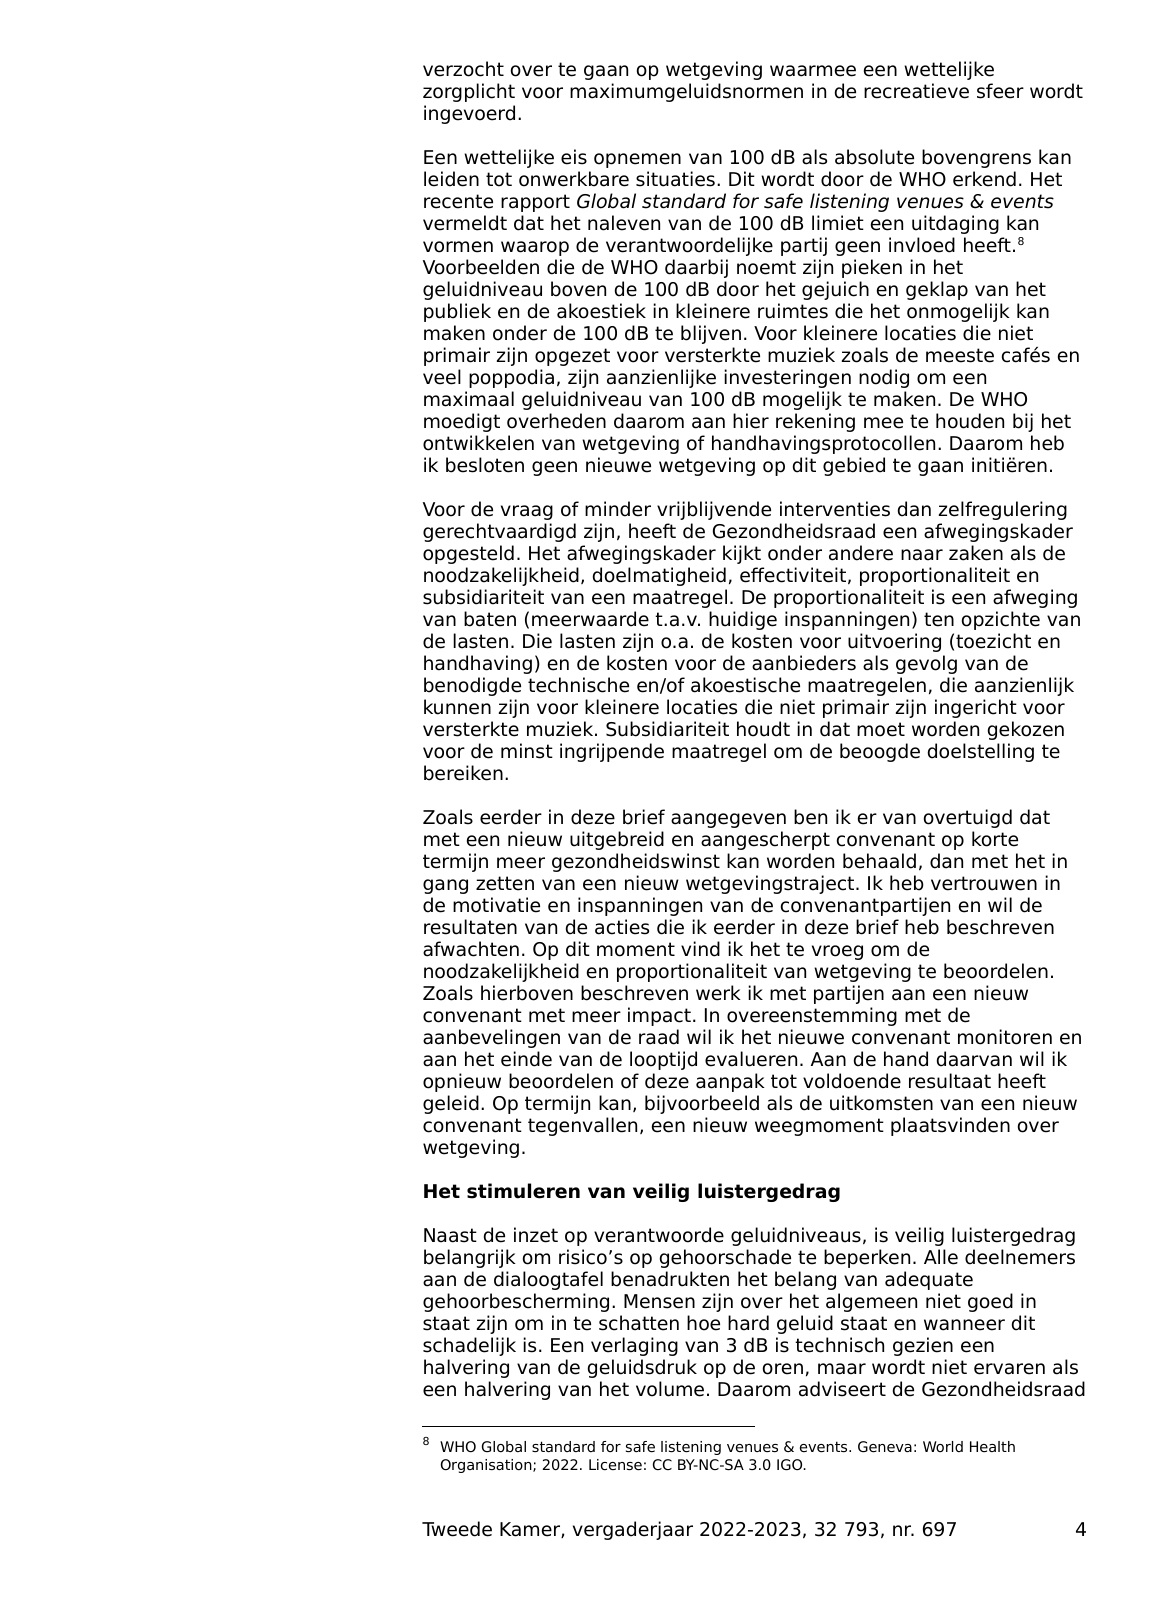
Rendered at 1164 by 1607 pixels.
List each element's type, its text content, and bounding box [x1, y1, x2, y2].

text Zoals eerder in deze brief aangegeven ben ik er van overtuigd dat met een nieuw uitgebreid en aangescherpt convenant op korte termijn meer gezondheidswinst kan worden behaald, dan met het in gang zetten van een nieuw wetgevingstraject. Ik heb vertrouwen in de motivatie en inspanningen van de convenantpartijen en wil de resultaten van de acties die ik eerder in deze brief heb beschreven afwachten. Op dit moment vind ik het te vroeg om de noodzakelijkheid en proportionaliteit van wetgeving te beoordelen. Zoals hierboven beschreven werk ik met partijen aan een nieuw convenant met meer impact. In overeenstemming met de aanbevelingen van de raad wil ik het nieuwe convenant monitoren en aan het einde van de looptijd evalueren. Aan de hand daarvan wil ik opnieuw beoordelen of deze aanpak tot voldoende resultaat heeft geleid. Op termijn kan, bijvoorbeeld als de uitkomsten van een nieuw convenant tegenvallen, een nieuw weegmoment plaatsvinden over wetgeving. [422, 807, 1087, 1159]
text verzocht over te gaan op wetgeving waarmee een wettelijke zorgplicht voor maximumgeluidsnormen in de recreatieve sfeer wordt ingevoerd. [422, 59, 1087, 125]
text WHO Global standard for safe listening venues & events. Geneva: World Health Organisation; 2022. License: CC BY-NC-SA 3.0 IGO. [422, 1435, 1087, 1474]
subtitle Het stimuleren van veilig luistergedrag [422, 1181, 1087, 1203]
text Naast de inzet op verantwoorde geluidniveaus, is veilig luistergedrag belangrijk om risico’s op gehoorschade te beperken. Alle deelnemers aan de dialoogtafel benadrukten het belang van adequate gehoorbescherming. Mensen zijn over het algemeen niet goed in staat zijn om in te schatten hoe hard geluid staat en wanneer dit schadelijk is. Een verlaging van 3 dB is technisch gezien een halvering van de geluidsdruk op de oren, maar wordt niet ervaren als een halvering van het volume. Daarom adviseert de Gezondheidsraad [422, 1225, 1087, 1401]
text Een wettelijke eis opnemen van 100 dB als absolute bovengrens kan leiden tot onwerkbare situaties. Dit wordt door de WHO erkend. Het recente rapport Global standard for safe listening venues & events vermeldt dat het naleven van de 100 dB limiet een uitdaging kan vormen waarop de verantwoordelijke partij geen invloed heeft. Voorbeelden die de WHO daarbij noemt zijn pieken in het geluidniveau boven de 100 dB door het gejuich en geklap van het publiek en de akoestiek in kleinere ruimtes die het onmogelijk kan maken onder de 100 dB te blijven. Voor kleinere locaties die niet primair zijn opgezet voor versterkte muziek zoals de meeste cafés en veel poppodia, zijn aanzienlijke investeringen nodig om een maximaal geluidniveau van 100 dB mogelijk te maken. De WHO moedigt overheden daarom aan hier rekening mee te houden bij het ontwikkelen van wetgeving of handhavingsprotocollen. Daarom heb ik besloten geen nieuwe wetgeving op dit gebied te gaan initiëren. [422, 147, 1087, 477]
text Voor de vraag of minder vrijblijvende interventies dan zelfregulering gerechtvaardigd zijn, heeft de Gezondheidsraad een afwegingskader opgesteld. Het afwegingskader kijkt onder andere naar zaken als de noodzakelijkheid, doelmatigheid, effectiviteit, proportionaliteit en subsidiariteit van een maatregel. De proportionaliteit is een afweging van baten (meerwaarde t.a.v. huidige inspanningen) ten opzichte van de lasten. Die lasten zijn o.a. de kosten voor uitvoering (toezicht en handhaving) en de kosten voor de aanbieders als gevolg van de benodigde technische en/of akoestische maatregelen, die aanzienlijk kunnen zijn voor kleinere locaties die niet primair zijn ingericht voor versterkte muziek. Subsidiariteit houdt in dat moet worden gekozen voor de minst ingrijpende maatregel om de beoogde doelstelling te bereiken. [422, 499, 1087, 785]
